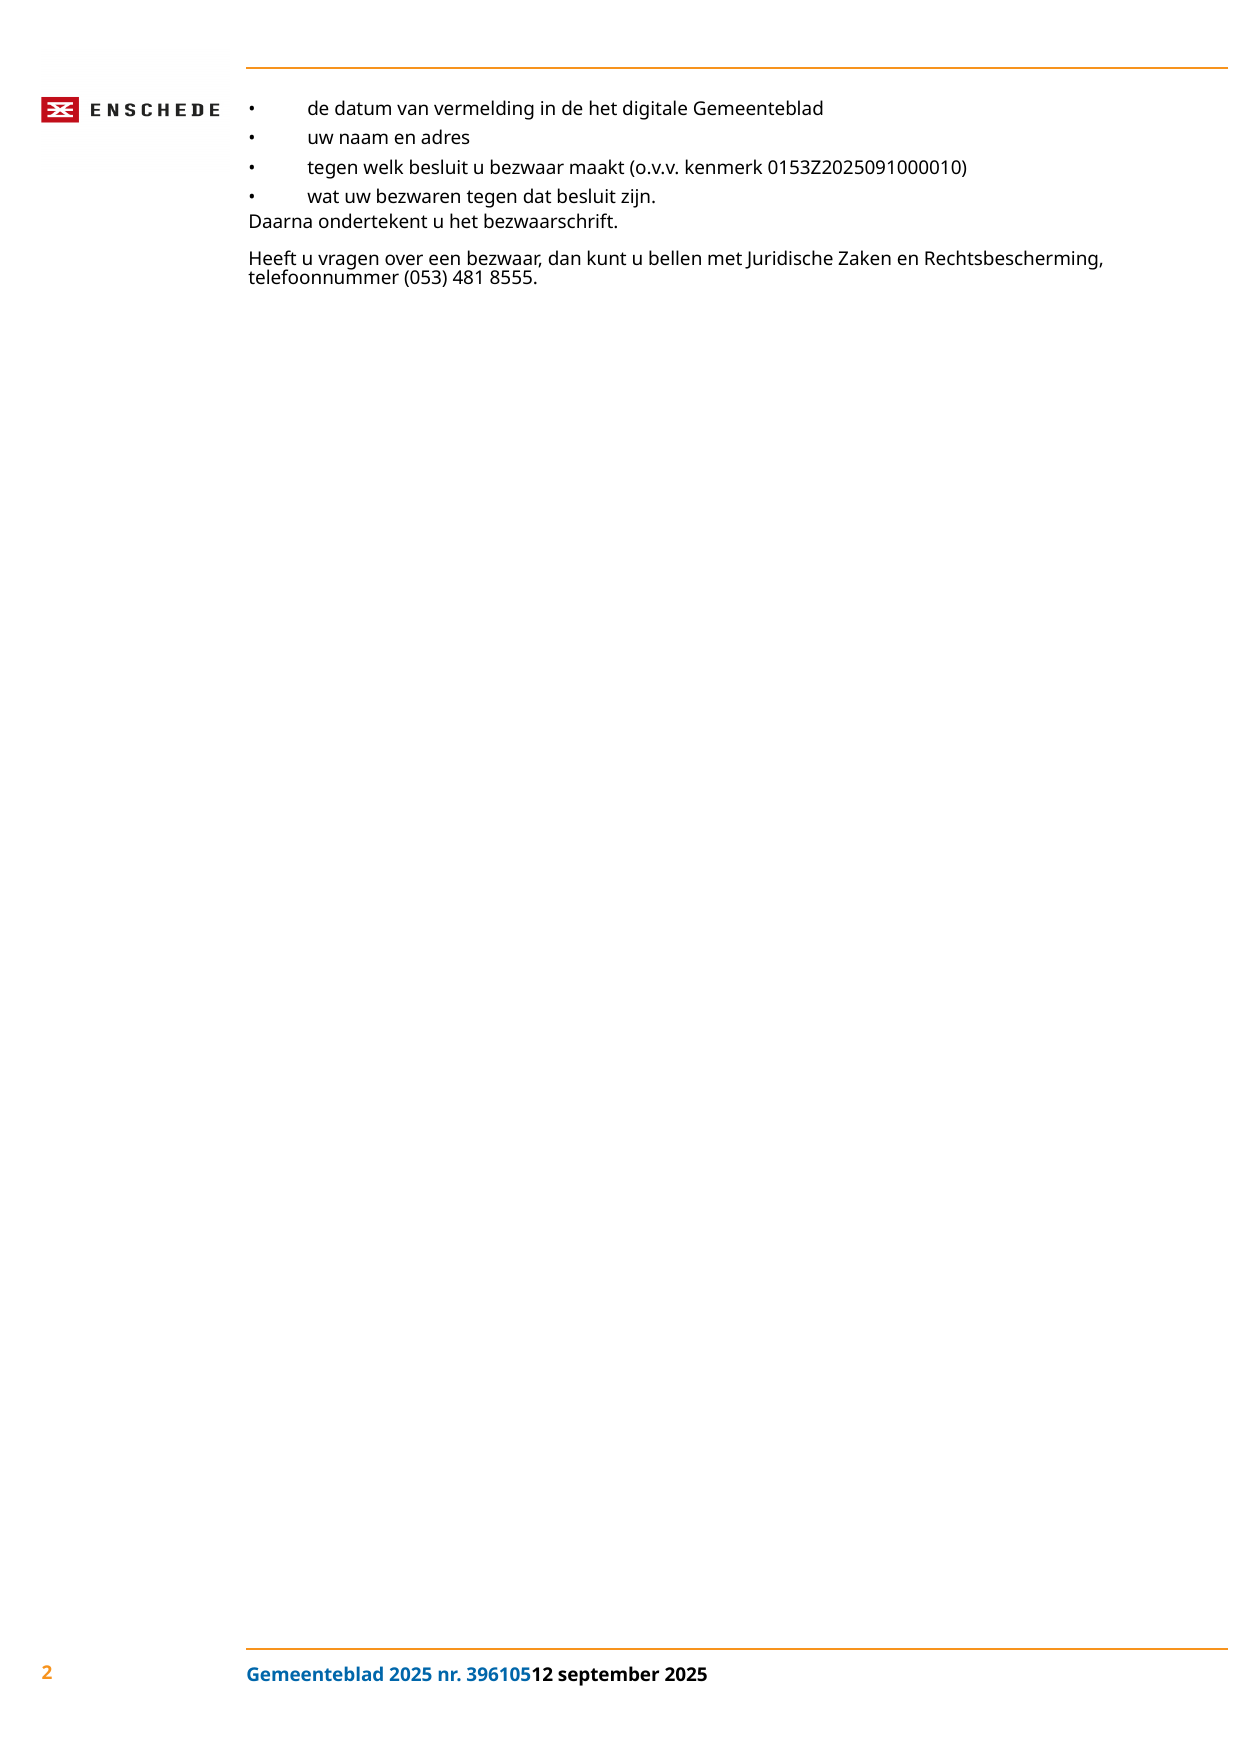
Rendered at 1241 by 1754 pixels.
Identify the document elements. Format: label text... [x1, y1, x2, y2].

list de datum van vermelding in de het digitale Gemeenteblad [248, 95, 1152, 121]
list wat uw bezwaren tegen dat besluit zijn. [248, 183, 1152, 209]
text Heeft u vragen over een bezwaar, dan kunt u bellen met Juridische Zaken en Rechtsbescherming, telefoonnummer (053) 481 8555. [248, 250, 1152, 289]
list tegen welk besluit u bezwaar maakt (o.v.v. kenmerk 0153Z2025091000010) [248, 154, 1152, 180]
text Daarna ondertekent u het bezwaarschrift. [248, 213, 1152, 232]
picture [41, 47, 231, 172]
list uw naam en adres [248, 124, 1152, 150]
